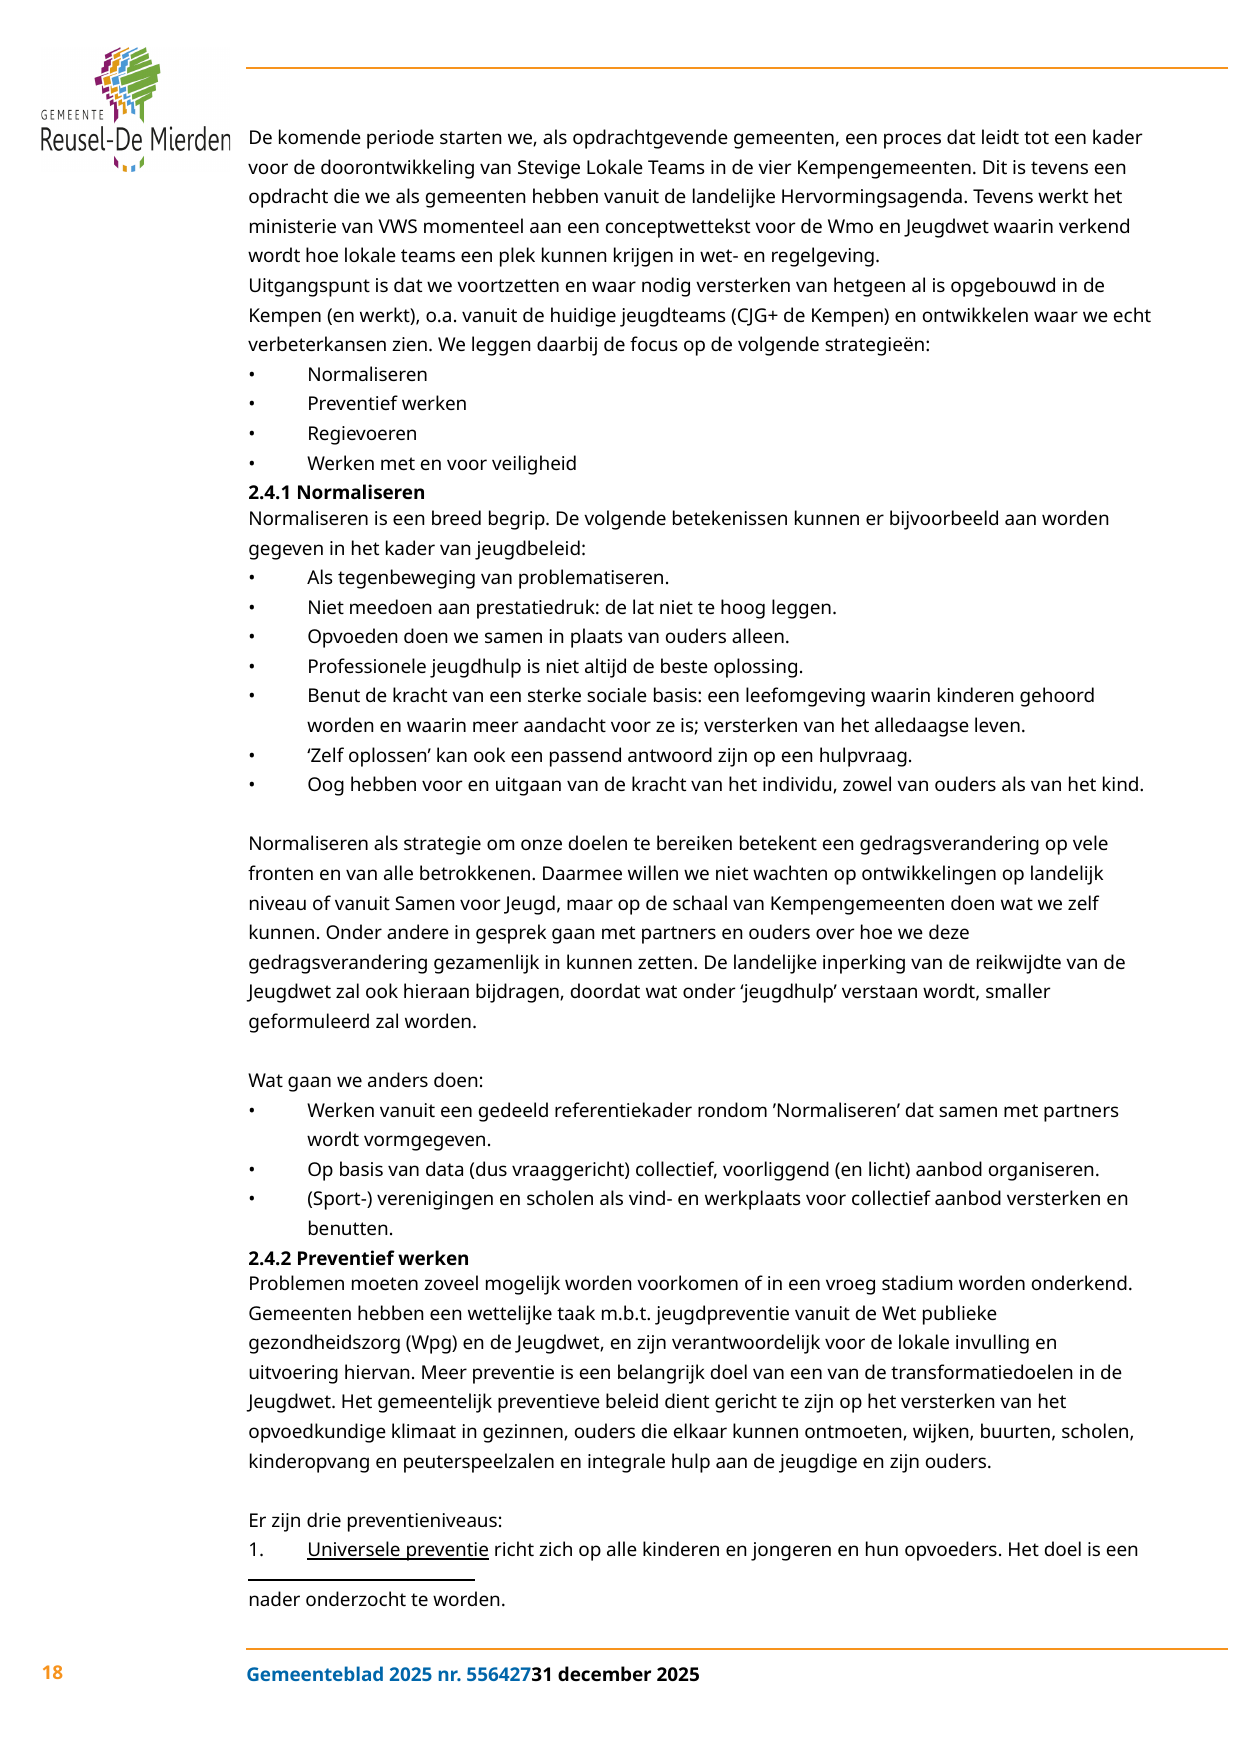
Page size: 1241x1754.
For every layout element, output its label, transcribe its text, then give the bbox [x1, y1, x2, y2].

text Normaliseren als strategie om onze doelen te bereiken betekent een gedragsverandering op vele fronten en van alle betrokkenen. Daarmee willen we niet wachten op ontwikkelingen op landelijk niveau of vanuit Samen voor Jeugd, maar op de schaal van Kempengemeenten doen wat we zelf kunnen. Onder andere in gesprek gaan met partners en ouders over hoe we deze gedragsverandering gezamenlijk in kunnen zetten. De landelijke inperking van de reikwijdte van de Jeugdwet zal ook hieraan bijdragen, doordat wat onder ‘jeugdhulp’ verstaan wordt, smaller geformuleerd zal worden. [248, 831, 1152, 1034]
text Normaliseren is een breed begrip. De volgende betekenissen kunnen er bijvoorbeeld aan worden gegeven in het kader van jeugdbeleid: [248, 505, 1152, 560]
list Regievoeren [248, 420, 1152, 446]
list Preventief werken [248, 391, 1152, 416]
text Er zijn drie preventieniveaus: [248, 1507, 1152, 1533]
text nader onderzocht te worden. [248, 1586, 1152, 1612]
list Op basis van data (dus vraaggericht) collectief, voorliggend (en licht) aanbod organiseren. [248, 1156, 1152, 1182]
list (Sport-) verenigingen en scholen als vind- en werkplaats voor collectief aanbod versterken en benutten. [248, 1186, 1152, 1241]
list ‘Zelf oplossen’ kan ook een passend antwoord zijn op een hulpvraag. [248, 742, 1152, 767]
list Werken vanuit een gedeeld referentiekader rondom ’Normaliseren’ dat samen met partners wordt vormgegeven. [248, 1097, 1152, 1152]
text Uitgangspunt is dat we voortzetten en waar nodig versterken van hetgeen al is opgebouwd in de Kempen (en werkt), o.a. vanuit de huidige jeugdteams (CJG+ de Kempen) en ontwikkelen waar we echt verbeterkansen zien. We leggen daarbij de focus op de volgende strategieën: [248, 272, 1152, 357]
text De komende periode starten we, als opdrachtgevende gemeenten, een proces dat leidt tot een kader voor de doorontwikkeling van Stevige Lokale Teams in de vier Kempengemeenten. Dit is tevens een opdracht die we als gemeenten hebben vanuit de landelijke Hervormingsagenda. Tevens werkt het ministerie van VWS momenteel aan een conceptwettekst voor de Wmo en Jeugdwet waarin verkend wordt hoe lokale teams een plek kunnen krijgen in wet- en regelgeving. [248, 124, 1152, 268]
list Oog hebben voor en uitgaan van de kracht van het individu, zowel van ouders als van het kind. [248, 771, 1152, 797]
list Benut de kracht van een sterke sociale basis: een leefomgeving waarin kinderen gehoord worden en waarin meer aandacht voor ze is; versterken van het alledaagse leven. [248, 683, 1152, 738]
text Wat gaan we anders doen: [248, 1067, 1152, 1093]
text 2.4.2 Preventief werken [248, 1245, 1152, 1270]
picture [41, 47, 231, 172]
list Werken met en voor veiligheid [248, 450, 1152, 476]
list Niet meedoen aan prestatiedruk: de lat niet te hoog leggen. [248, 594, 1152, 619]
list Als tegenbeweging van problematiseren. [248, 564, 1152, 590]
text Problemen moeten zoveel mogelijk worden voorkomen of in een vroeg stadium worden onderkend. Gemeenten hebben een wettelijke taak m.b.t. jeugdpreventie vanuit de Wet publieke gezondheidszorg (Wpg) en de Jeugdwet, en zijn verantwoordelijk voor de lokale invulling en uitvoering hiervan. Meer preventie is een belangrijk doel van een van de transformatiedoelen in de Jeugdwet. Het gemeentelijk preventieve beleid dient gericht te zijn op het versterken van het opvoedkundige klimaat in gezinnen, ouders die elkaar kunnen ontmoeten, wijken, buurten, scholen, kinderopvang en peuterspeelzalen en integrale hulp aan de jeugdige en zijn ouders. [248, 1270, 1152, 1474]
text 2.4.1 Normaliseren [248, 479, 1152, 505]
list Normaliseren [248, 361, 1152, 387]
list Professionele jeugdhulp is niet altijd de beste oplossing. [248, 653, 1152, 679]
list Opvoeden doen we samen in plaats van ouders alleen. [248, 623, 1152, 649]
list Universele preventie richt zich op alle kinderen en jongeren en hun opvoeders. Het doel is een [248, 1537, 1152, 1562]
